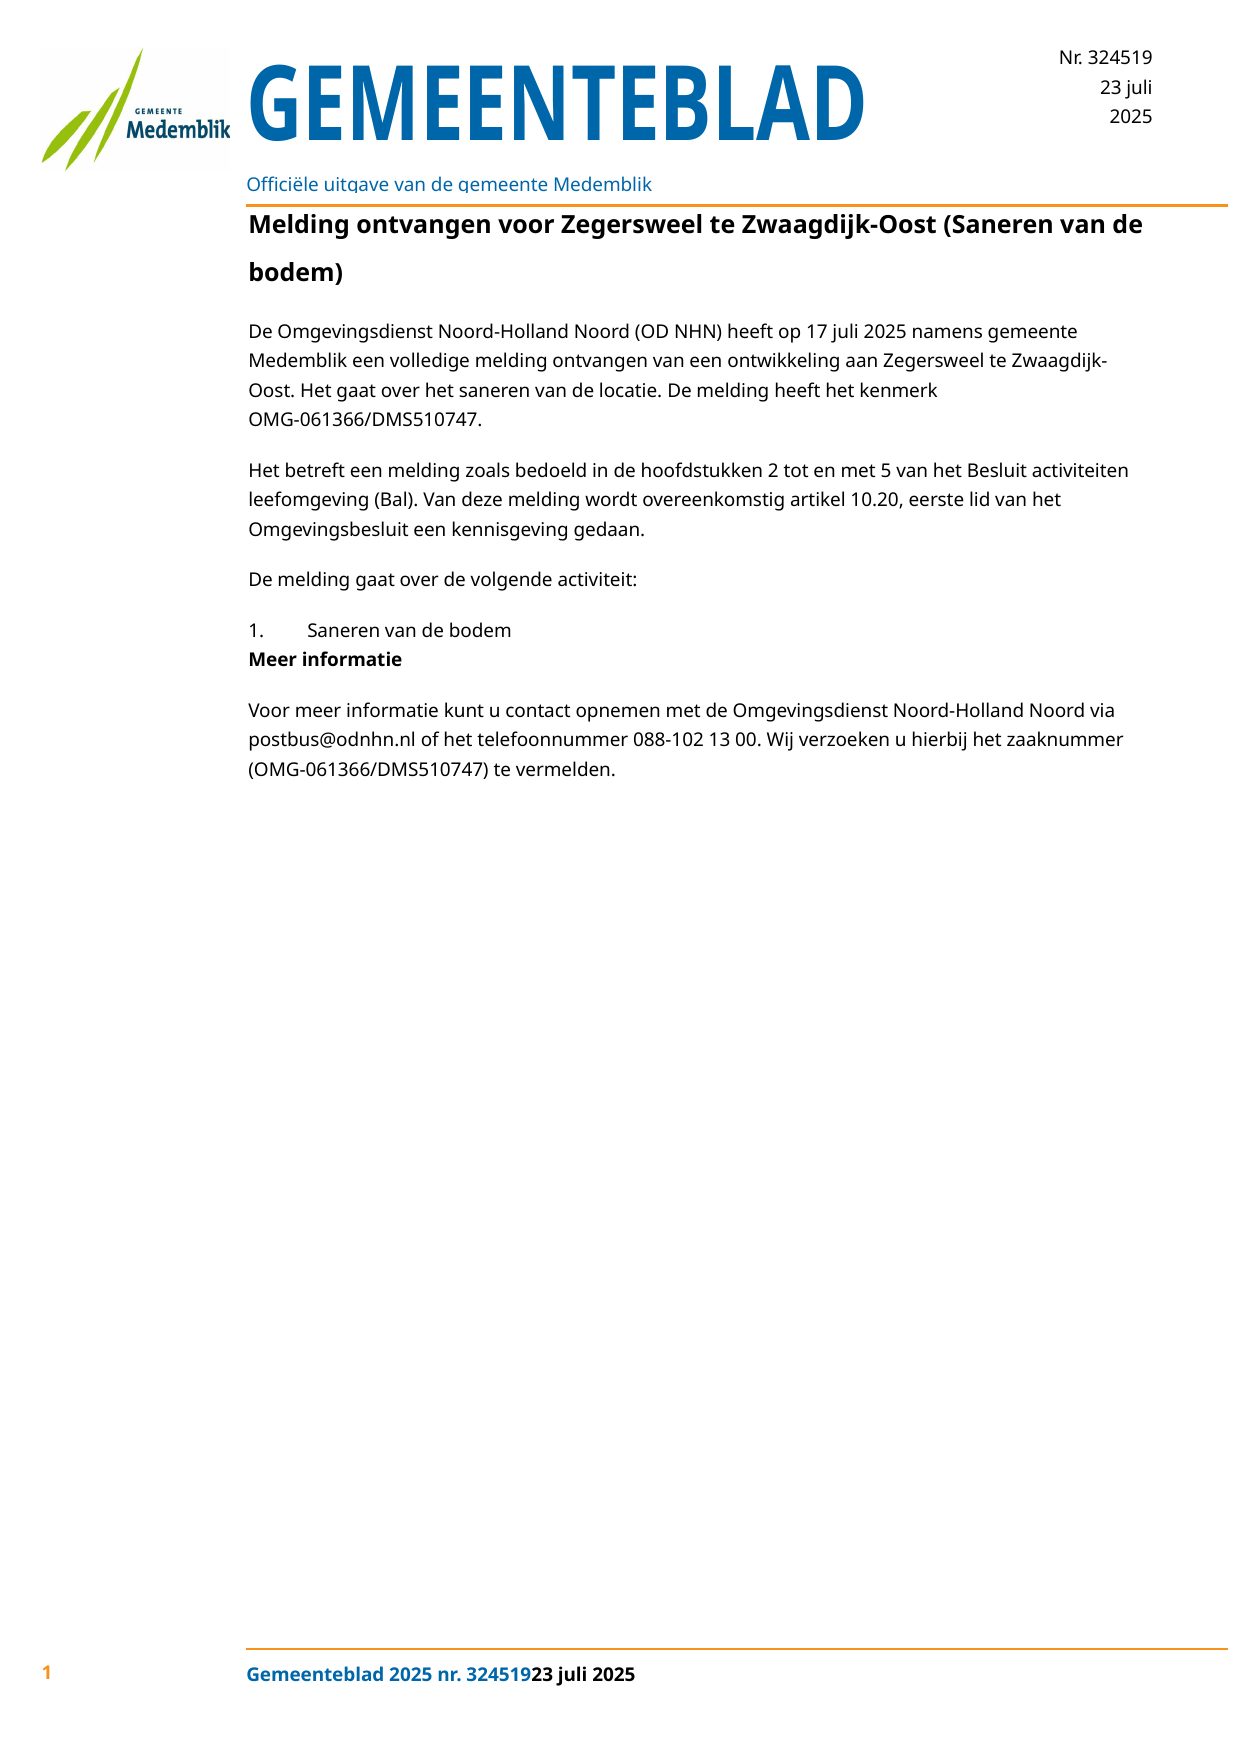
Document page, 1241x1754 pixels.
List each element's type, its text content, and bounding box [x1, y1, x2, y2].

list Saneren van de bodem [248, 617, 1152, 643]
text Voor meer informatie kunt u contact opnemen met de Omgevingsdienst Noord-Holland Noord via postbus@odnhn.nl of het telefoonnummer 088-102 13 00. Wij verzoeken u hierbij het zaaknummer (OMG-061366/DMS510747) te vermelden. [248, 697, 1152, 782]
text Meer informatie [248, 647, 1152, 672]
picture [41, 47, 231, 172]
text De melding gaat over de volgende activiteit: [248, 567, 1152, 592]
text Melding ontvangen voor Zegersweel te Zwaagdijk-Oost (Saneren van de bodem) [248, 207, 1152, 288]
text Het betreft een melding zoals bedoeld in de hoofdstukken 2 tot en met 5 van het Besluit activiteiten leefomgeving (Bal). Van deze melding wordt overeenkomstig artikel 10.20, eerste lid van het Omgevingsbesluit een kennisgeving gedaan. [248, 457, 1152, 542]
text De Omgevingsdienst Noord-Holland Noord (OD NHN) heeft op 17 juli 2025 namens gemeente Medemblik een volledige melding ontvangen van een ontwikkeling aan Zegersweel te Zwaagdijk-Oost. Het gaat over het saneren van de locatie. De melding heeft het kenmerk OMG-061366/DMS510747. [248, 318, 1152, 432]
